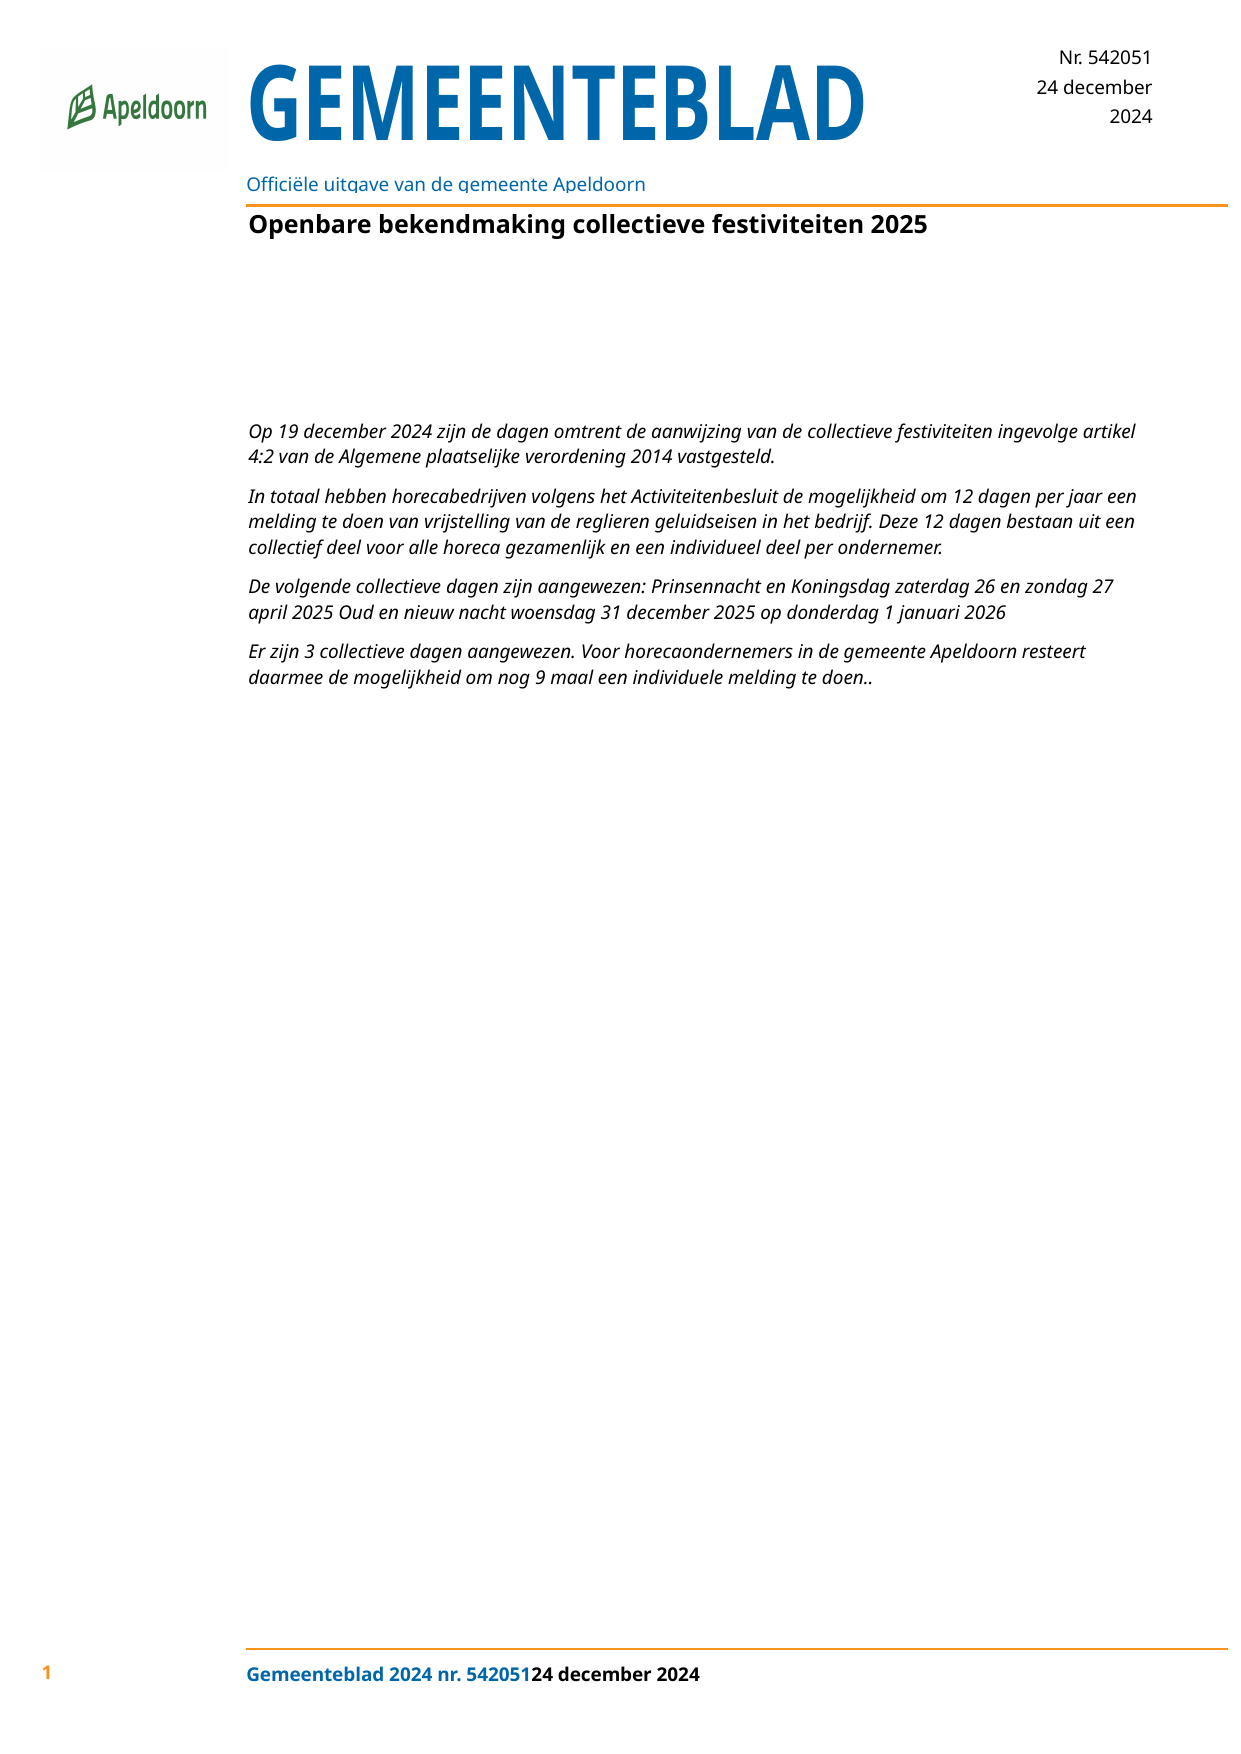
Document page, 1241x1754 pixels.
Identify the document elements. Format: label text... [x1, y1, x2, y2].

text De volgende collectieve dagen zijn aangewezen: Prinsennacht en Koningsdag zaterdag 26 en zondag 27 april 2025 Oud en nieuw nacht woensdag 31 december 2025 op donderdag 1 januari 2026 [248, 574, 1152, 625]
text Openbare bekendmaking collectieve festiviteiten 2025 [248, 207, 1152, 241]
text In totaal hebben horecabedrijven volgens het Activiteitenbesluit de mogelijkheid om 12 dagen per jaar een melding te doen van vrijstelling van de reglieren geluidseisen in het bedrijf. Deze 12 dagen bestaan uit een collectief deel voor alle horeca gezamenlijk en een individueel deel per ondernemer. [248, 483, 1152, 560]
picture [41, 47, 231, 172]
text Op 19 december 2024 zijn de dagen omtrent de aanwijzing van de collectieve festiviteiten ingevolge artikel 4:2 van de Algemene plaatselijke verordening 2014 vastgesteld. [248, 418, 1152, 469]
text Er zijn 3 collectieve dagen aangewezen. Voor horecaondernemers in de gemeente Apeldoorn resteert daarmee de mogelijkheid om nog 9 maal een individuele melding te doen.. [248, 639, 1152, 690]
